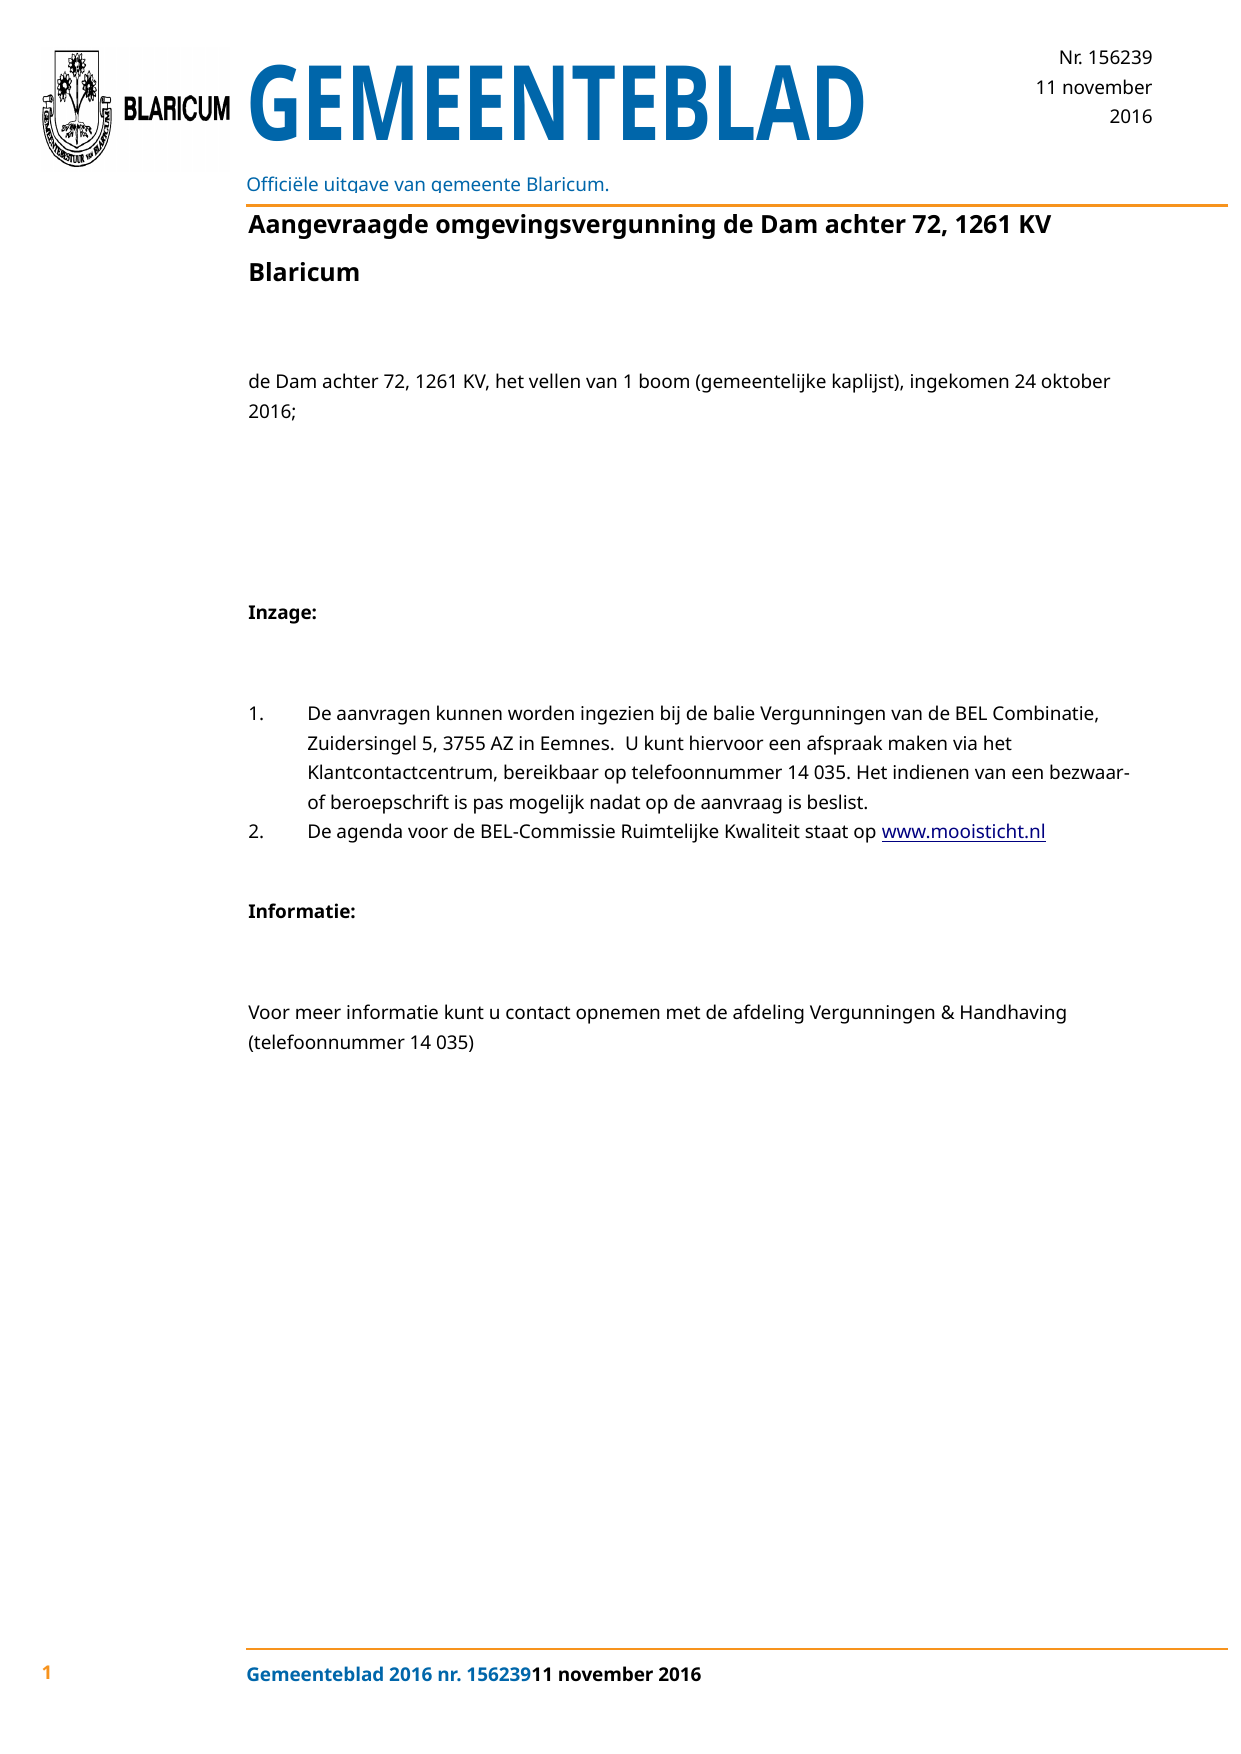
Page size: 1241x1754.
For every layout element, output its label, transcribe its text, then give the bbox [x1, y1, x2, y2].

text Informatie: [248, 899, 1152, 924]
text de Dam achter 72, 1261 KV, het vellen van 1 boom (gemeentelijke kaplijst), ingekomen 24 oktober 2016; [248, 368, 1152, 424]
picture [41, 47, 231, 172]
text Voor meer informatie kunt u contact opnemen met de afdeling Vergunningen & Handhaving (telefoonnummer 14 035) [248, 999, 1152, 1055]
list De agenda voor de BEL-Commissie Ruimtelijke Kwaliteit staat op www.mooisticht.nl [248, 819, 1152, 844]
text Aangevraagde omgevingsvergunning de Dam achter 72, 1261 KV Blaricum [248, 207, 1152, 288]
list De aanvragen kunnen worden ingezien bij de balie Vergunningen van de BEL Combinatie, Zuidersingel 5, 3755 AZ in Eemnes. U kunt hiervoor een afspraak maken via het Klantcontactcentrum, bereikbaar op telefoonnummer 14 035. Het indienen van een bezwaar- of beroepschrift is pas mogelijk nadat op de aanvraag is beslist. [248, 700, 1152, 815]
text Inzage: [248, 599, 1152, 625]
